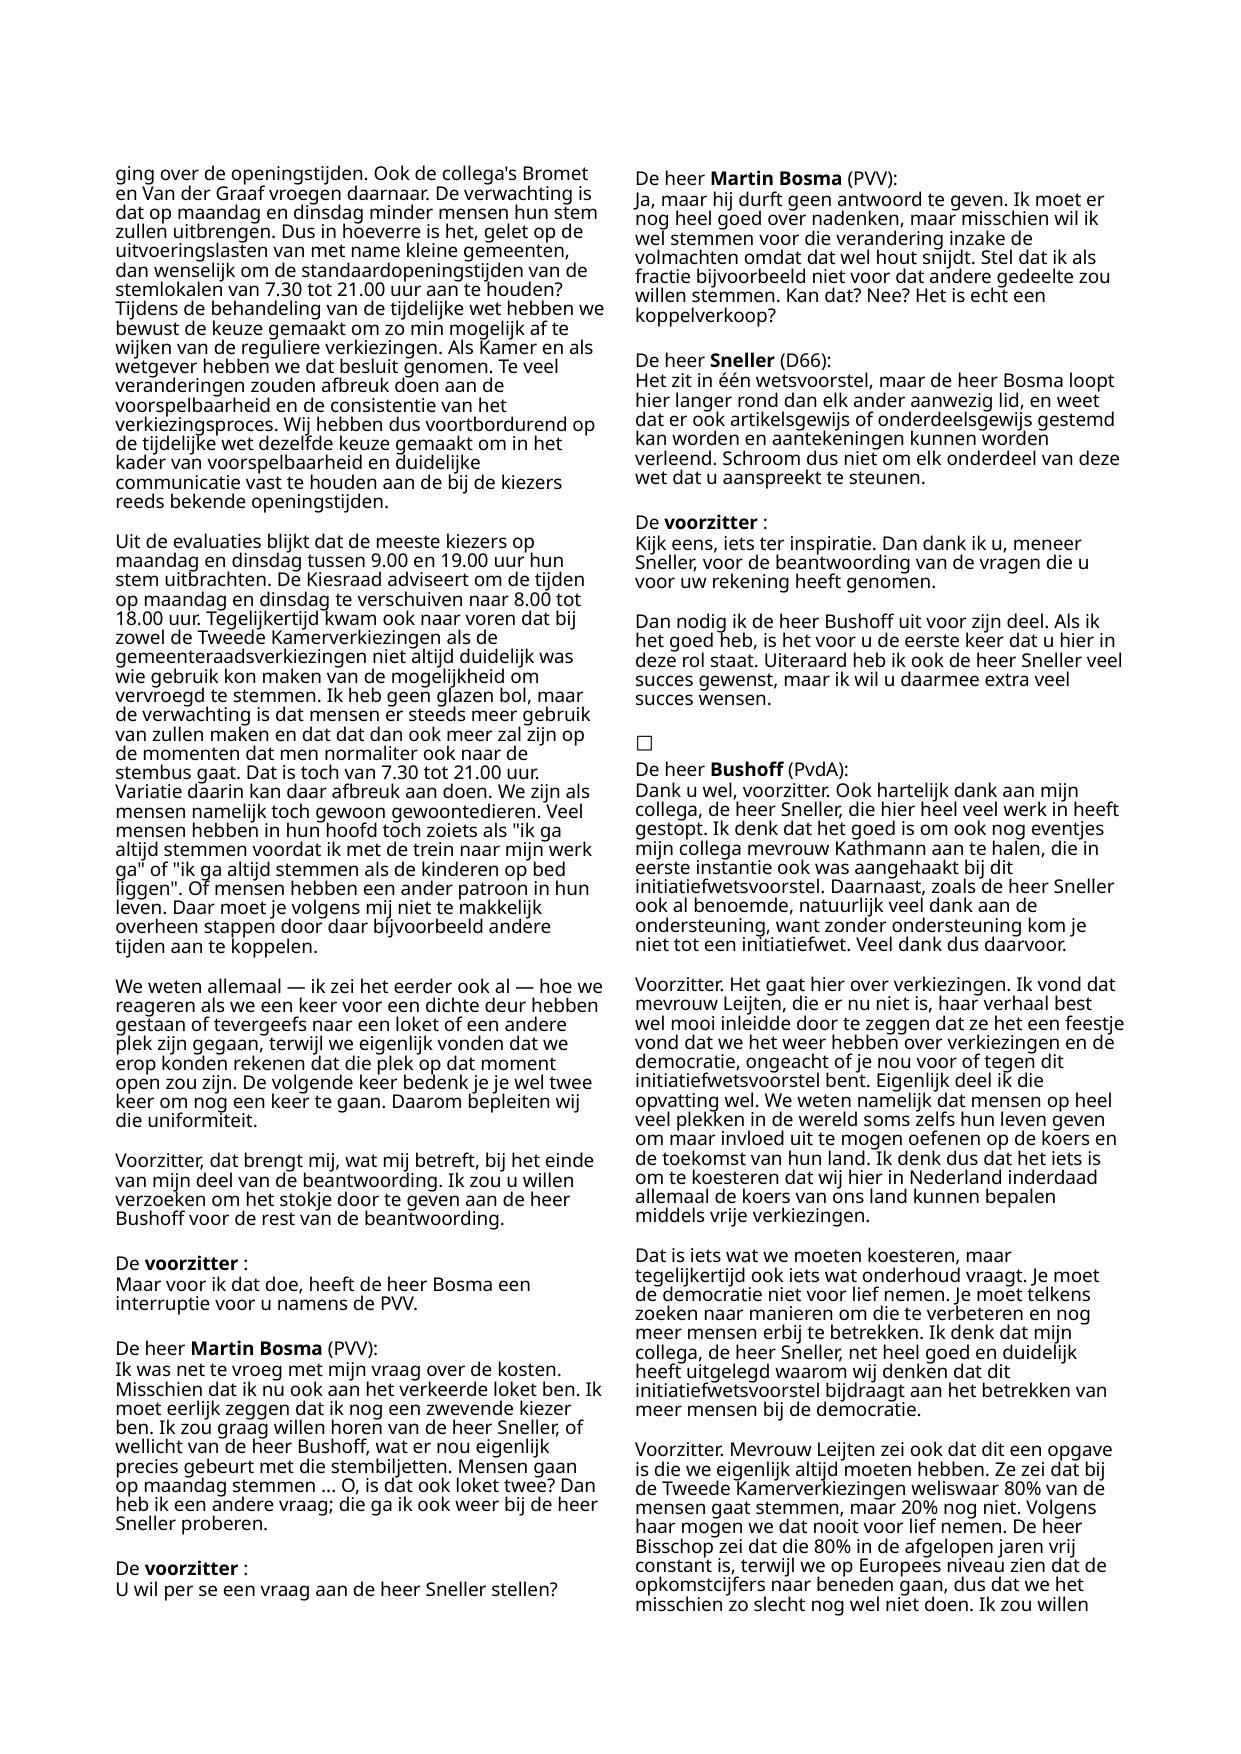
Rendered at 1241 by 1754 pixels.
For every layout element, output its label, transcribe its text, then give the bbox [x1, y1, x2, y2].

text We weten allemaal — ik zei het eerder ook al — hoe we reageren als we een keer voor een dichte deur hebben gestaan of tevergeefs naar een loket of een andere plek zijn gegaan, terwijl we eigenlijk vonden dat we erop konden rekenen dat die plek op dat moment open zou zijn. De volgende keer bedenk je je wel twee keer om nog een keer te gaan. Daarom bepleiten wij die uniformiteit. [115, 978, 605, 1132]
text Dan nodig ik de heer Bushoff uit voor zijn deel. Als ik het goed heb, is het voor u de eerste keer dat u hier in deze rol staat. Uiteraard heb ik ook de heer Sneller veel succes gewenst, maar ik wil u daarmee extra veel succes wensen. [635, 613, 1125, 709]
text Het zit in één wetsvoorstel, maar de heer Bosma loopt hier langer rond dan elk ander aanwezig lid, en weet dat er ook artikelsgewijs of onderdeelsgewijs gestemd kan worden en aantekeningen kunnen worden verleend. Schroom dus niet om elk onderdeel van deze wet dat u aanspreekt te steunen. [635, 372, 1125, 488]
text Dank u wel, voorzitter. Ook hartelijk dank aan mijn collega, de heer Sneller, die hier heel veel werk in heeft gestopt. Ik denk dat het goed is om ook nog eventjes mijn collega mevrouw Kathmann aan te halen, die in eerste instantie ook was aangehaakt bij dit initiatiefwetsvoorstel. Daarnaast, zoals de heer Sneller ook al benoemde, natuurlijk veel dank aan de ondersteuning, want zonder ondersteuning kom je niet tot een initiatiefwet. Veel dank dus daarvoor. [635, 782, 1125, 955]
text De heer Martin Bosma (PVV): [635, 165, 1125, 191]
text De heer Bushoff (PvdA): [635, 756, 1125, 782]
text ⬜ [635, 730, 1125, 756]
text De heer Martin Bosma (PVV): [115, 1336, 605, 1361]
text Kijk eens, iets ter inspiratie. Dan dank ik u, meneer Sneller, voor de beantwoording van de vragen die u voor uw rekening heeft genomen. [635, 535, 1125, 592]
text De voorzitter : [115, 1556, 605, 1581]
text Uit de evaluaties blijkt dat de meeste kiezers op maandag en dinsdag tussen 9.00 en 19.00 uur hun stem uitbrachten. De Kiesraad adviseert om de tijden op maandag en dinsdag te verschuiven naar 8.00 tot 18.00 uur. Tegelijkertijd kwam ook naar voren dat bij zowel de Tweede Kamerverkiezingen als de gemeenteraadsverkiezingen niet altijd duidelijk was wie gebruik kon maken van de mogelijkheid om vervroegd te stemmen. Ik heb geen glazen bol, maar de verwachting is dat mensen er steeds meer gebruik van zullen maken en dat dat dan ook meer zal zijn op de momenten dat men normaliter ook naar de stembus gaat. Dat is toch van 7.30 tot 21.00 uur. Variatie daarin kan daar afbreuk aan doen. We zijn als mensen namelijk toch gewoon gewoontedieren. Veel mensen hebben in hun hoofd toch zoiets als "ik ga altijd stemmen voordat ik met de trein naar mijn werk ga" of "ik ga altijd stemmen als de kinderen op bed liggen". Of mensen hebben een ander patroon in hun leven. Daar moet je volgens mij niet te makkelijk overheen stappen door daar bijvoorbeeld andere tijden aan te koppelen. [115, 533, 605, 957]
text Maar voor ik dat doe, heeft de heer Bosma een interruptie voor u namens de PVV. [115, 1276, 605, 1315]
text De voorzitter : [635, 509, 1125, 535]
text ging over de openingstijden. Ook de collega's Bromet en Van der Graaf vroegen daarnaar. De verwachting is dat op maandag en dinsdag minder mensen hun stem zullen uitbrengen. Dus in hoeverre is het, gelet op de uitvoeringslasten van met name kleine gemeenten, dan wenselijk om de standaardopeningstijden van de stemlokalen van 7.30 tot 21.00 uur aan te houden? Tijdens de behandeling van de tijdelijke wet hebben we bewust de keuze gemaakt om zo min mogelijk af te wijken van de reguliere verkiezingen. Als Kamer en als wetgever hebben we dat besluit genomen. Te veel veranderingen zouden afbreuk doen aan de voorspelbaarheid en de consistentie van het verkiezingsproces. Wij hebben dus voortbordurend op de tijdelijke wet dezelfde keuze gemaakt om in het kader van voorspelbaarheid en duidelijke communicatie vast te houden aan de bij de kiezers reeds bekende openingstijden. [115, 165, 605, 512]
text Voorzitter. Het gaat hier over verkiezingen. Ik vond dat mevrouw Leijten, die er nu niet is, haar verhaal best wel mooi inleidde door te zeggen dat ze het een feestje vond dat we het weer hebben over verkiezingen en de democratie, ongeacht of je nou voor of tegen dit initiatiefwetsvoorstel bent. Eigenlijk deel ik die opvatting wel. We weten namelijk dat mensen op heel veel plekken in de wereld soms zelfs hun leven geven om maar invloed uit te mogen oefenen op de koers en de toekomst van hun land. Ik denk dus dat het iets is om te koesteren dat wij hier in Nederland inderdaad allemaal de koers van ons land kunnen bepalen middels vrije verkiezingen. [635, 976, 1125, 1227]
text De heer Sneller (D66): [635, 347, 1125, 372]
text De voorzitter : [115, 1250, 605, 1276]
text Ja, maar hij durft geen antwoord te geven. Ik moet er nog heel goed over nadenken, maar misschien wil ik wel stemmen voor die verandering inzake de volmachten omdat dat wel hout snijdt. Stel dat ik als fractie bijvoorbeeld niet voor dat andere gedeelte zou willen stemmen. Kan dat? Nee? Het is echt een koppelverkoop? [635, 191, 1125, 326]
text Ik was net te vroeg met mijn vraag over de kosten. Misschien dat ik nu ook aan het verkeerde loket ben. Ik moet eerlijk zeggen dat ik nog een zwevende kiezer ben. Ik zou graag willen horen van de heer Sneller, of wellicht van de heer Bushoff, wat er nou eigenlijk precies gebeurt met die stembiljetten. Mensen gaan op maandag stemmen ... O, is dat ook loket twee? Dan heb ik een andere vraag; die ga ik ook weer bij de heer Sneller proberen. [115, 1361, 605, 1535]
text Voorzitter, dat brengt mij, wat mij betreft, bij het einde van mijn deel van de beantwoording. Ik zou u willen verzoeken om het stokje door te geven aan de heer Bushoff voor de rest van de beantwoording. [115, 1152, 605, 1229]
text U wil per se een vraag aan de heer Sneller stellen? [115, 1581, 605, 1601]
text Dat is iets wat we moeten koesteren, maar tegelijkertijd ook iets wat onderhoud vraagt. Je moet de democratie niet voor lief nemen. Je moet telkens zoeken naar manieren om die te verbeteren en nog meer mensen erbij te betrekken. Ik denk dat mijn collega, de heer Sneller, net heel goed en duidelijk heeft uitgelegd waarom wij denken dat dit initiatiefwetsvoorstel bijdraagt aan het betrekken van meer mensen bij de democratie. [635, 1247, 1125, 1421]
text Voorzitter. Mevrouw Leijten zei ook dat dit een opgave is die we eigenlijk altijd moeten hebben. Ze zei dat bij de Tweede Kamerverkiezingen weliswaar 80% van de mensen gaat stemmen, maar 20% nog niet. Volgens haar mogen we dat nooit voor lief nemen. De heer Bisschop zei dat die 80% in de afgelopen jaren vrij constant is, terwijl we op Europees niveau zien dat de opkomstcijfers naar beneden gaan, dus dat we het misschien zo slecht nog wel niet doen. Ik zou willen [635, 1441, 1125, 1615]
